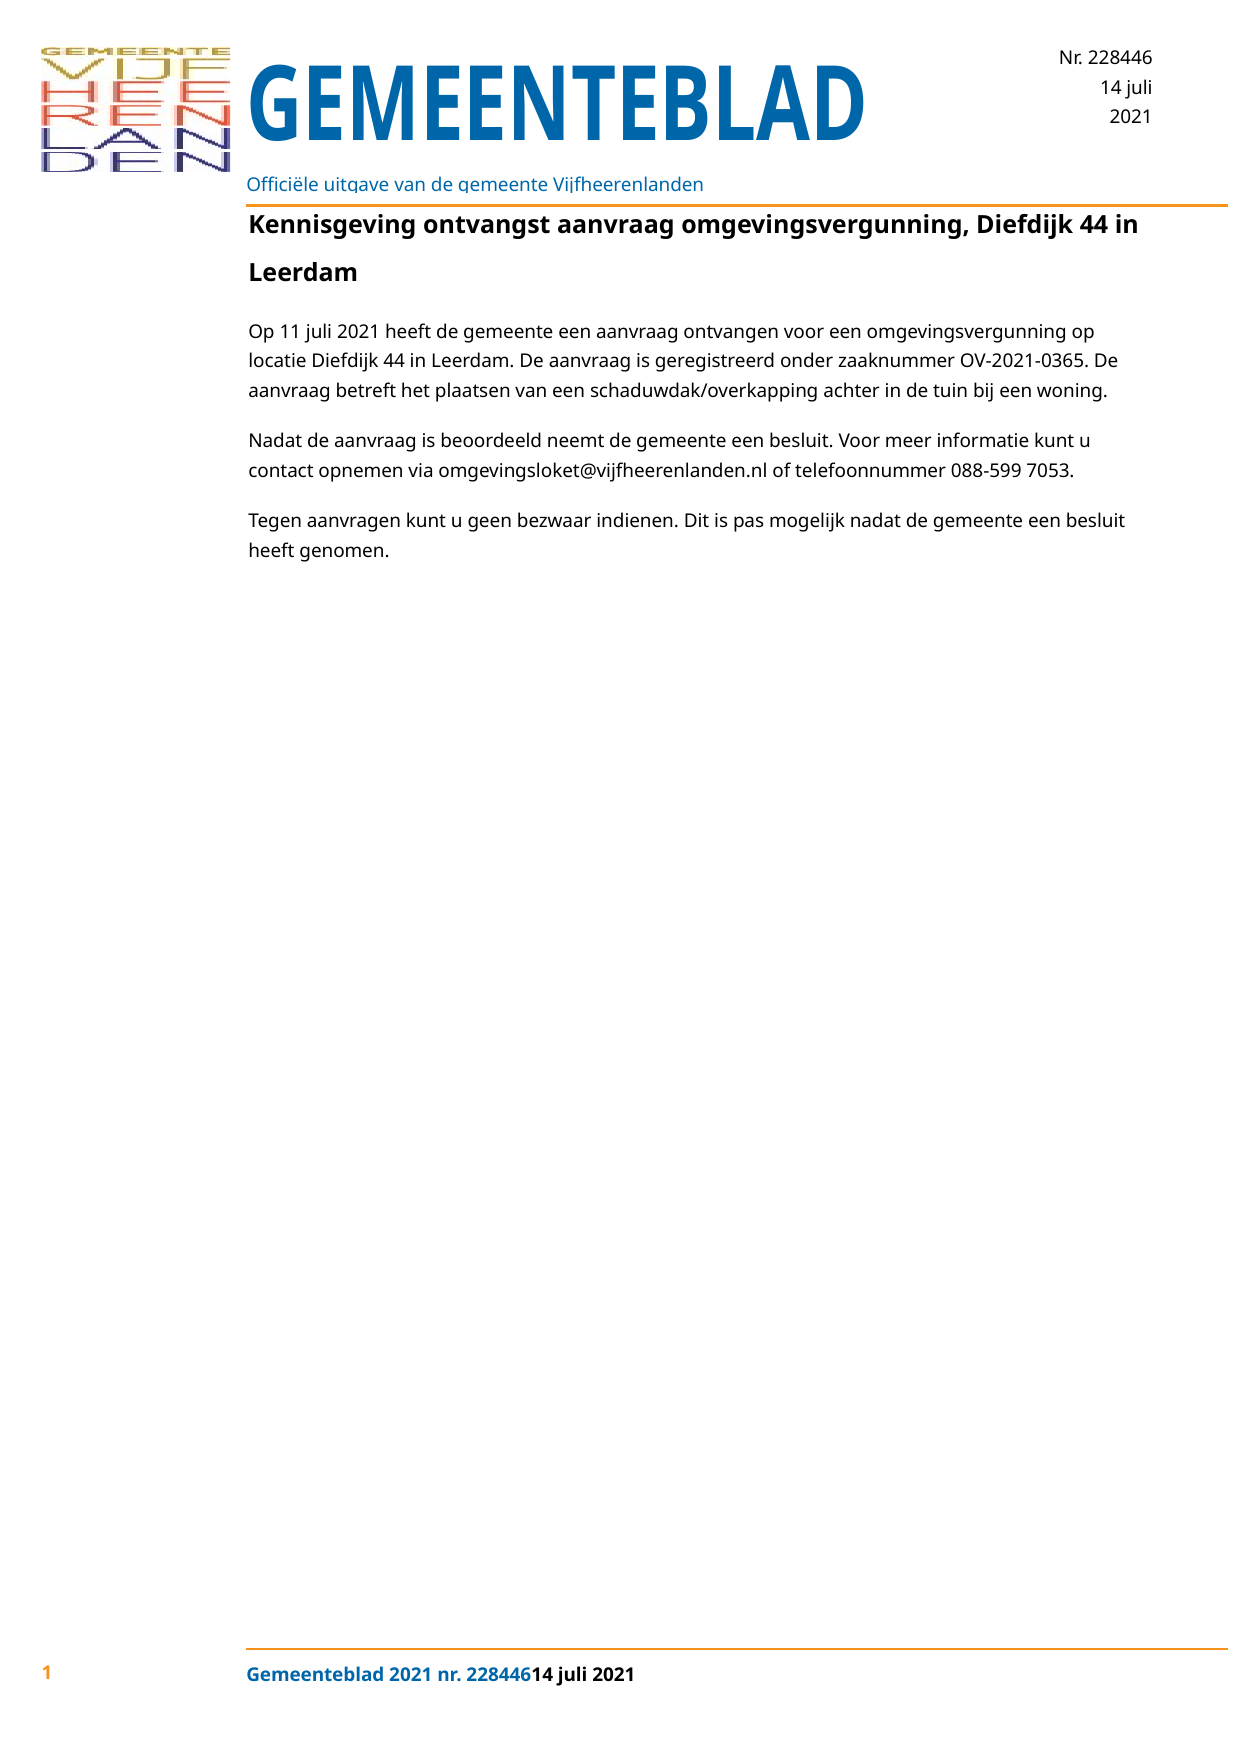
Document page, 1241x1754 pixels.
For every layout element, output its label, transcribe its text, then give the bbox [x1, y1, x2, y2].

text Nadat de aanvraag is beoordeeld neemt de gemeente een besluit. Voor meer informatie kunt u contact opnemen via omgevingsloket@vijfheerenlanden.nl of telefoonnummer 088-599 7053. [248, 427, 1152, 483]
text Tegen aanvragen kunt u geen bezwaar indienen. Dit is pas mogelijk nadat de gemeente een besluit heeft genomen. [248, 507, 1152, 563]
text Kennisgeving ontvangst aanvraag omgevingsvergunning, Diefdijk 44 in Leerdam [248, 207, 1152, 288]
picture [41, 47, 231, 172]
text Op 11 juli 2021 heeft de gemeente een aanvraag ontvangen voor een omgevingsvergunning op locatie Diefdijk 44 in Leerdam. De aanvraag is geregistreerd onder zaaknummer OV-2021-0365. De aanvraag betreft het plaatsen van een schaduwdak/overkapping achter in de tuin bij een woning. [248, 318, 1152, 403]
